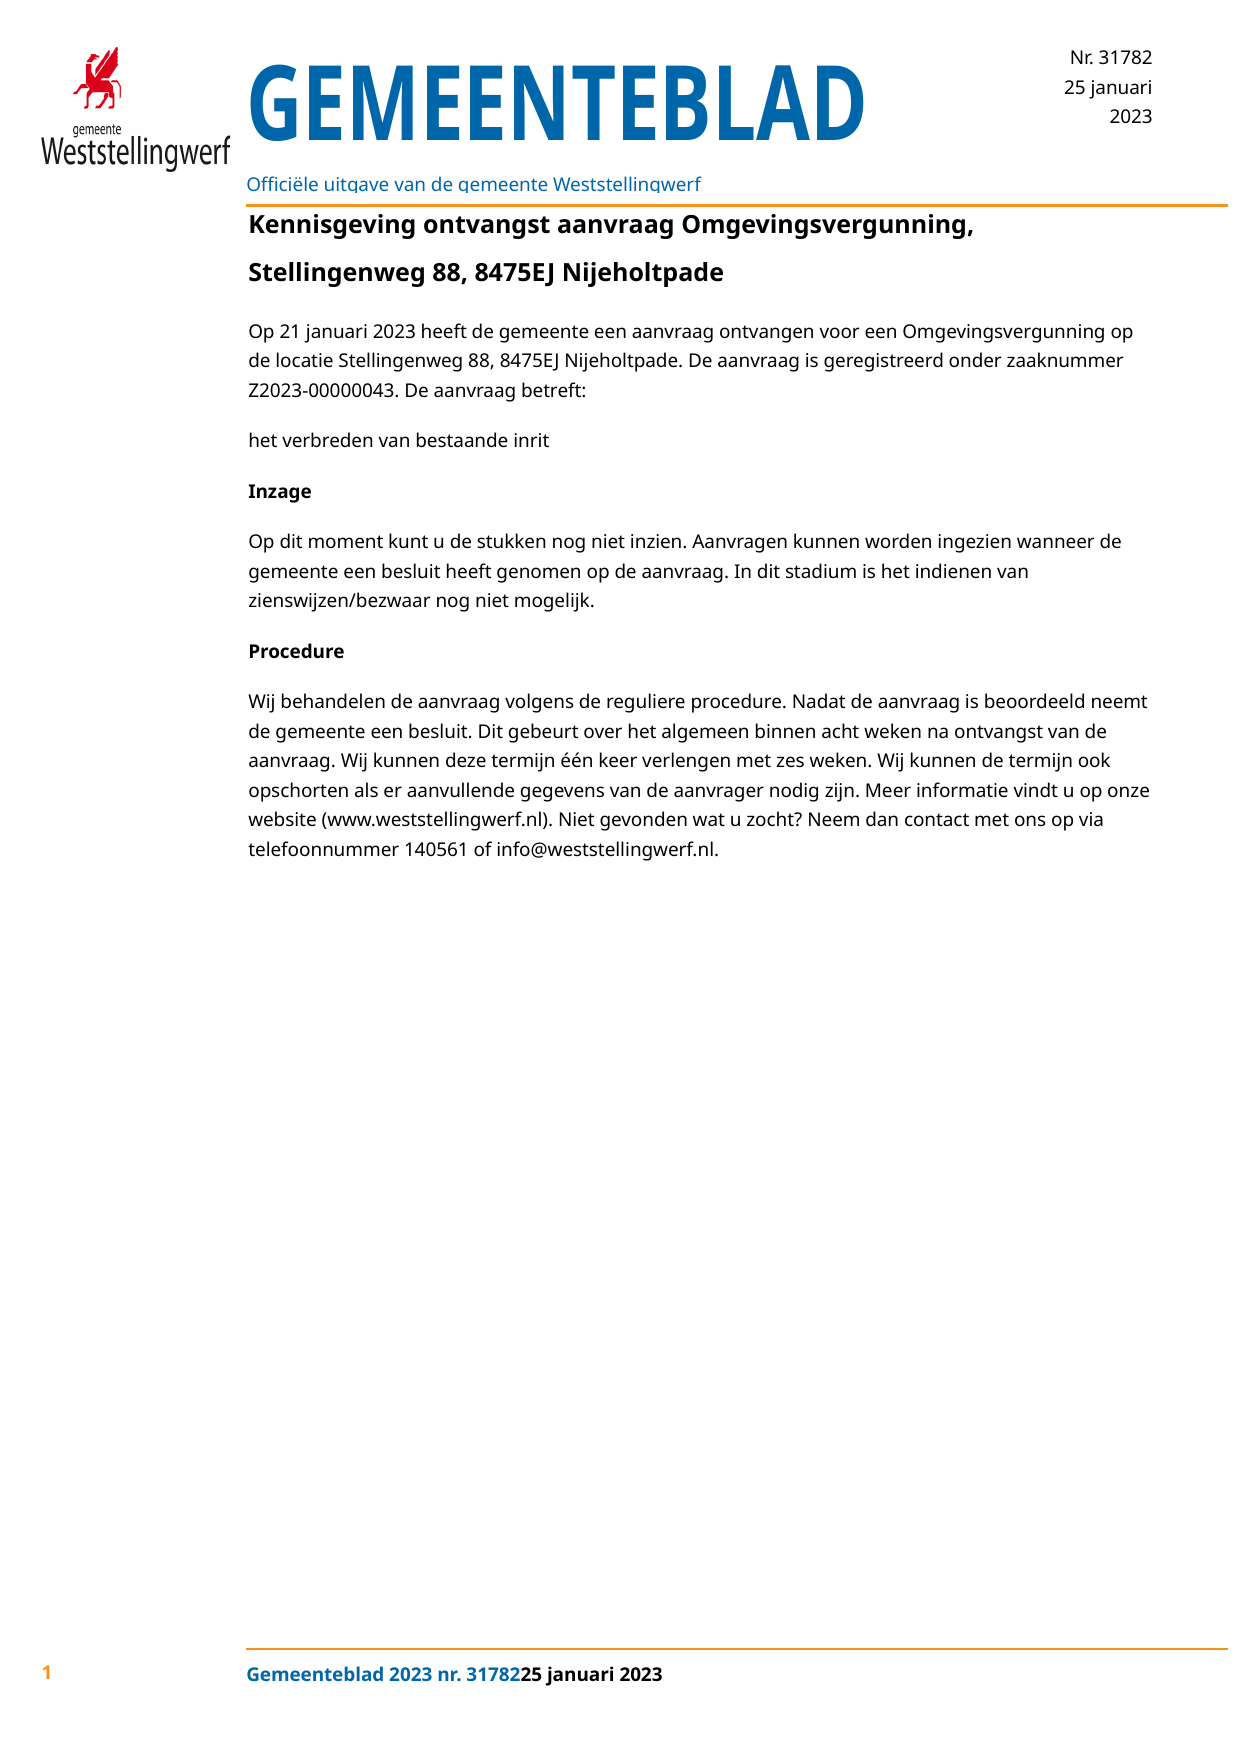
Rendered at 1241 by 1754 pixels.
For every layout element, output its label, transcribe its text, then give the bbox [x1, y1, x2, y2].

picture [41, 47, 231, 172]
text Procedure [248, 638, 1152, 664]
text het verbreden van bestaande inrit [248, 427, 1152, 453]
text Op 21 januari 2023 heeft de gemeente een aanvraag ontvangen voor een Omgevingsvergunning op de locatie Stellingenweg 88, 8475EJ Nijeholtpade. De aanvraag is geregistreerd onder zaaknummer Z2023-00000043. De aanvraag betreft: [248, 318, 1152, 403]
text Inzage [248, 478, 1152, 504]
text Wij behandelen de aanvraag volgens de reguliere procedure. Nadat de aanvraag is beoordeeld neemt de gemeente een besluit. Dit gebeurt over het algemeen binnen acht weken na ontvangst van de aanvraag. Wij kunnen deze termijn één keer verlengen met zes weken. Wij kunnen de termijn ook opschorten als er aanvullende gegevens van de aanvrager nodig zijn. Meer informatie vindt u op onze website (www.weststellingwerf.nl). Niet gevonden wat u zocht? Neem dan contact met ons op via telefoonnummer 140561 of info@weststellingwerf.nl. [248, 688, 1152, 862]
text Kennisgeving ontvangst aanvraag Omgevingsvergunning, Stellingenweg 88, 8475EJ Nijeholtpade [248, 207, 1152, 288]
text Op dit moment kunt u de stukken nog niet inzien. Aanvragen kunnen worden ingezien wanneer de gemeente een besluit heeft genomen op de aanvraag. In dit stadium is het indienen van zienswijzen/bezwaar nog niet mogelijk. [248, 528, 1152, 613]
